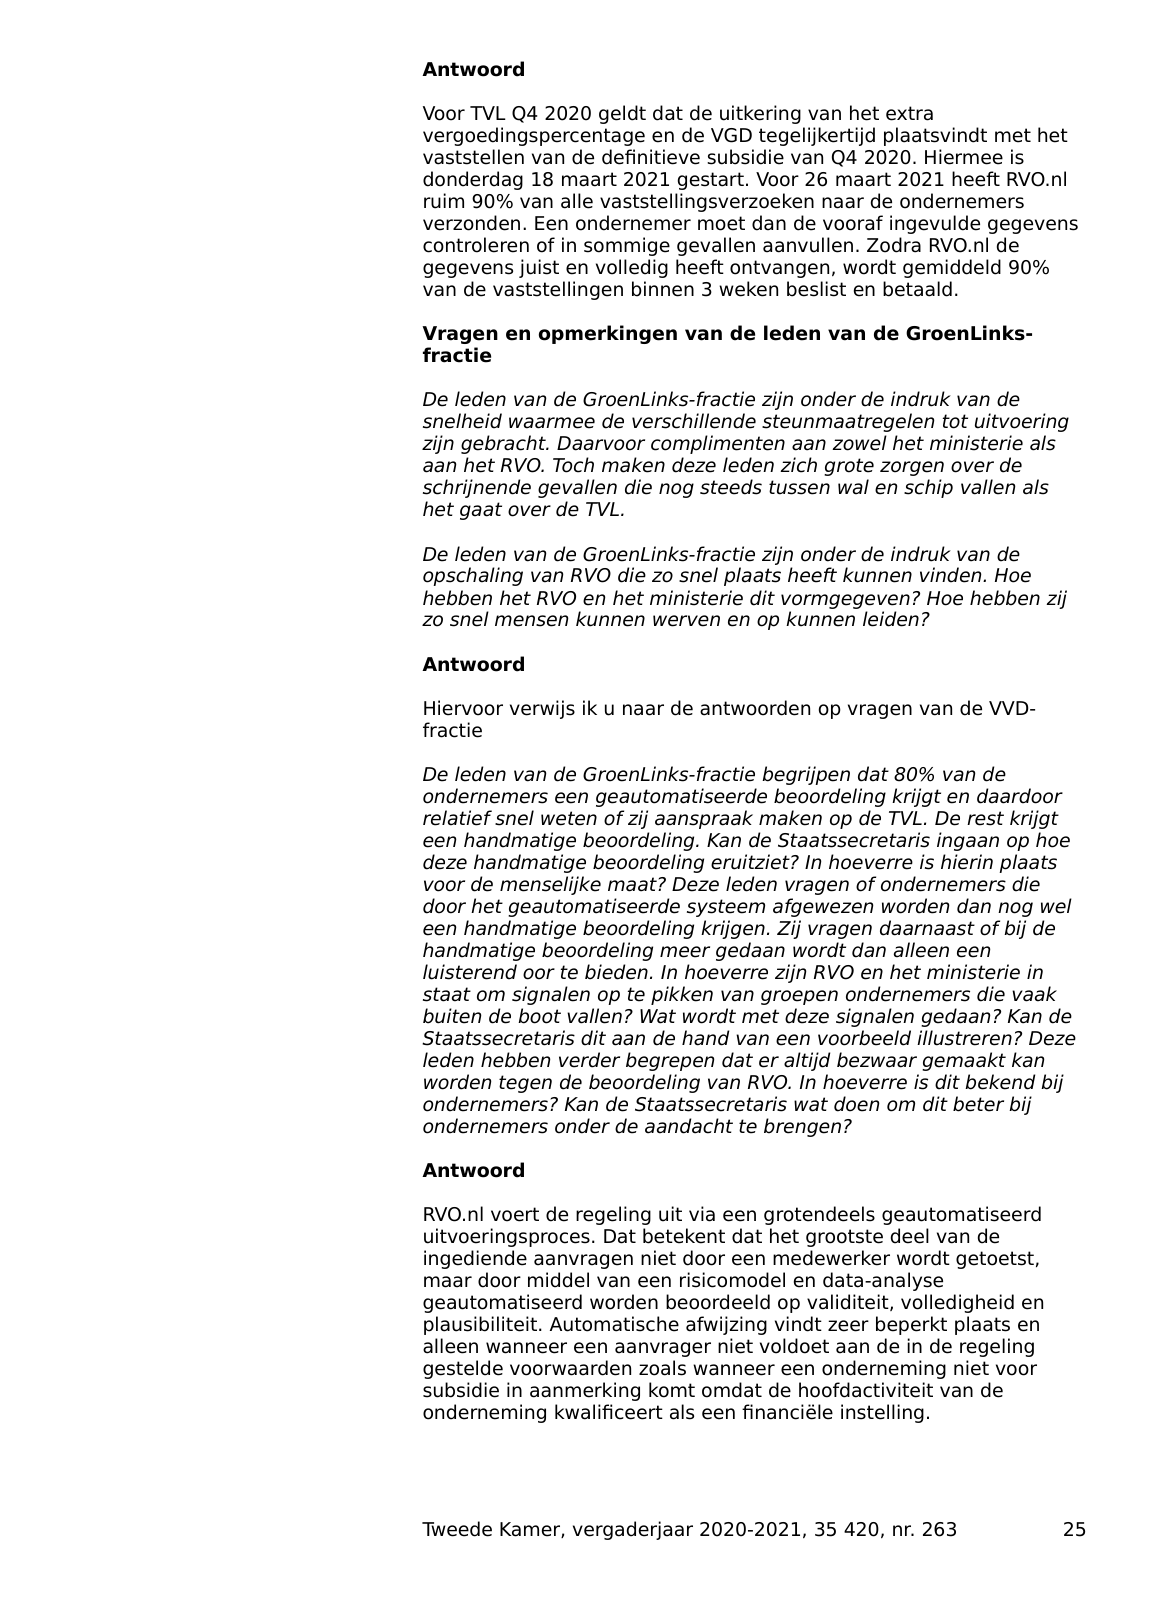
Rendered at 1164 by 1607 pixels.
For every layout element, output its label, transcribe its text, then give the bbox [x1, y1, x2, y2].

text De leden van de GroenLinks-fractie begrijpen dat 80% van de ondernemers een geautomatiseerde beoordeling krijgt en daardoor relatief snel weten of zij aanspraak maken op de TVL. De rest krijgt een handmatige beoordeling. Kan de Staatssecretaris ingaan op hoe deze handmatige beoordeling eruitziet? In hoeverre is hierin plaats voor de menselijke maat? Deze leden vragen of ondernemers die door het geautomatiseerde systeem afgewezen worden dan nog wel een handmatige beoordeling krijgen. Zij vragen daarnaast of bij de handmatige beoordeling meer gedaan wordt dan alleen een luisterend oor te bieden. In hoeverre zijn RVO en het ministerie in staat om signalen op te pikken van groepen ondernemers die vaak buiten de boot vallen? Wat wordt met deze signalen gedaan? Kan de Staatssecretaris dit aan de hand van een voorbeeld illustreren? Deze leden hebben verder begrepen dat er altijd bezwaar gemaakt kan worden tegen de beoordeling van RVO. In hoeverre is dit bekend bij ondernemers? Kan de Staatssecretaris wat doen om dit beter bij ondernemers onder de aandacht te brengen? [422, 764, 1087, 1137]
text Voor TVL Q4 2020 geldt dat de uitkering van het extra vergoedingspercentage en de VGD tegelijkertijd plaatsvindt met het vaststellen van de definitieve subsidie van Q4 2020. Hiermee is donderdag 18 maart 2021 gestart. Voor 26 maart 2021 heeft RVO.nl ruim 90% van alle vaststellingsverzoeken naar de ondernemers verzonden. Een ondernemer moet dan de vooraf ingevulde gegevens controleren of in sommige gevallen aanvullen. Zodra RVO.nl de gegevens juist en volledig heeft ontvangen, wordt gemiddeld 90% van de vaststellingen binnen 3 weken beslist en betaald. [422, 103, 1087, 301]
text Hiervoor verwijs ik u naar de antwoorden op vragen van de VVD-fractie [422, 698, 1087, 742]
text De leden van de GroenLinks-fractie zijn onder de indruk van de snelheid waarmee de verschillende steunmaatregelen tot uitvoering zijn gebracht. Daarvoor complimenten aan zowel het ministerie als aan het RVO. Toch maken deze leden zich grote zorgen over de schrijnende gevallen die nog steeds tussen wal en schip vallen als het gaat over de TVL. [422, 389, 1087, 521]
text De leden van de GroenLinks-fractie zijn onder de indruk van de opschaling van RVO die zo snel plaats heeft kunnen vinden. Hoe hebben het RVO en het ministerie dit vormgegeven? Hoe hebben zij zo snel mensen kunnen werven en op kunnen leiden? [422, 543, 1087, 631]
subtitle Antwoord [422, 59, 1087, 81]
subtitle Antwoord [422, 653, 1087, 676]
text RVO.nl voert de regeling uit via een grotendeels geautomatiseerd uitvoeringsproces. Dat betekent dat het grootste deel van de ingediende aanvragen niet door een medewerker wordt getoetst, maar door middel van een risicomodel en data-analyse geautomatiseerd worden beoordeeld op validiteit, volledigheid en plausibiliteit. Automatische afwijzing vindt zeer beperkt plaats en alleen wanneer een aanvrager niet voldoet aan de in de regeling gestelde voorwaarden zoals wanneer een onderneming niet voor subsidie in aanmerking komt omdat de hoofdactiviteit van de onderneming kwalificeert als een financiële instelling. [422, 1204, 1087, 1424]
subtitle Antwoord [422, 1160, 1087, 1182]
subtitle Vragen en opmerkingen van de leden van de GroenLinks-fractie [422, 323, 1087, 367]
